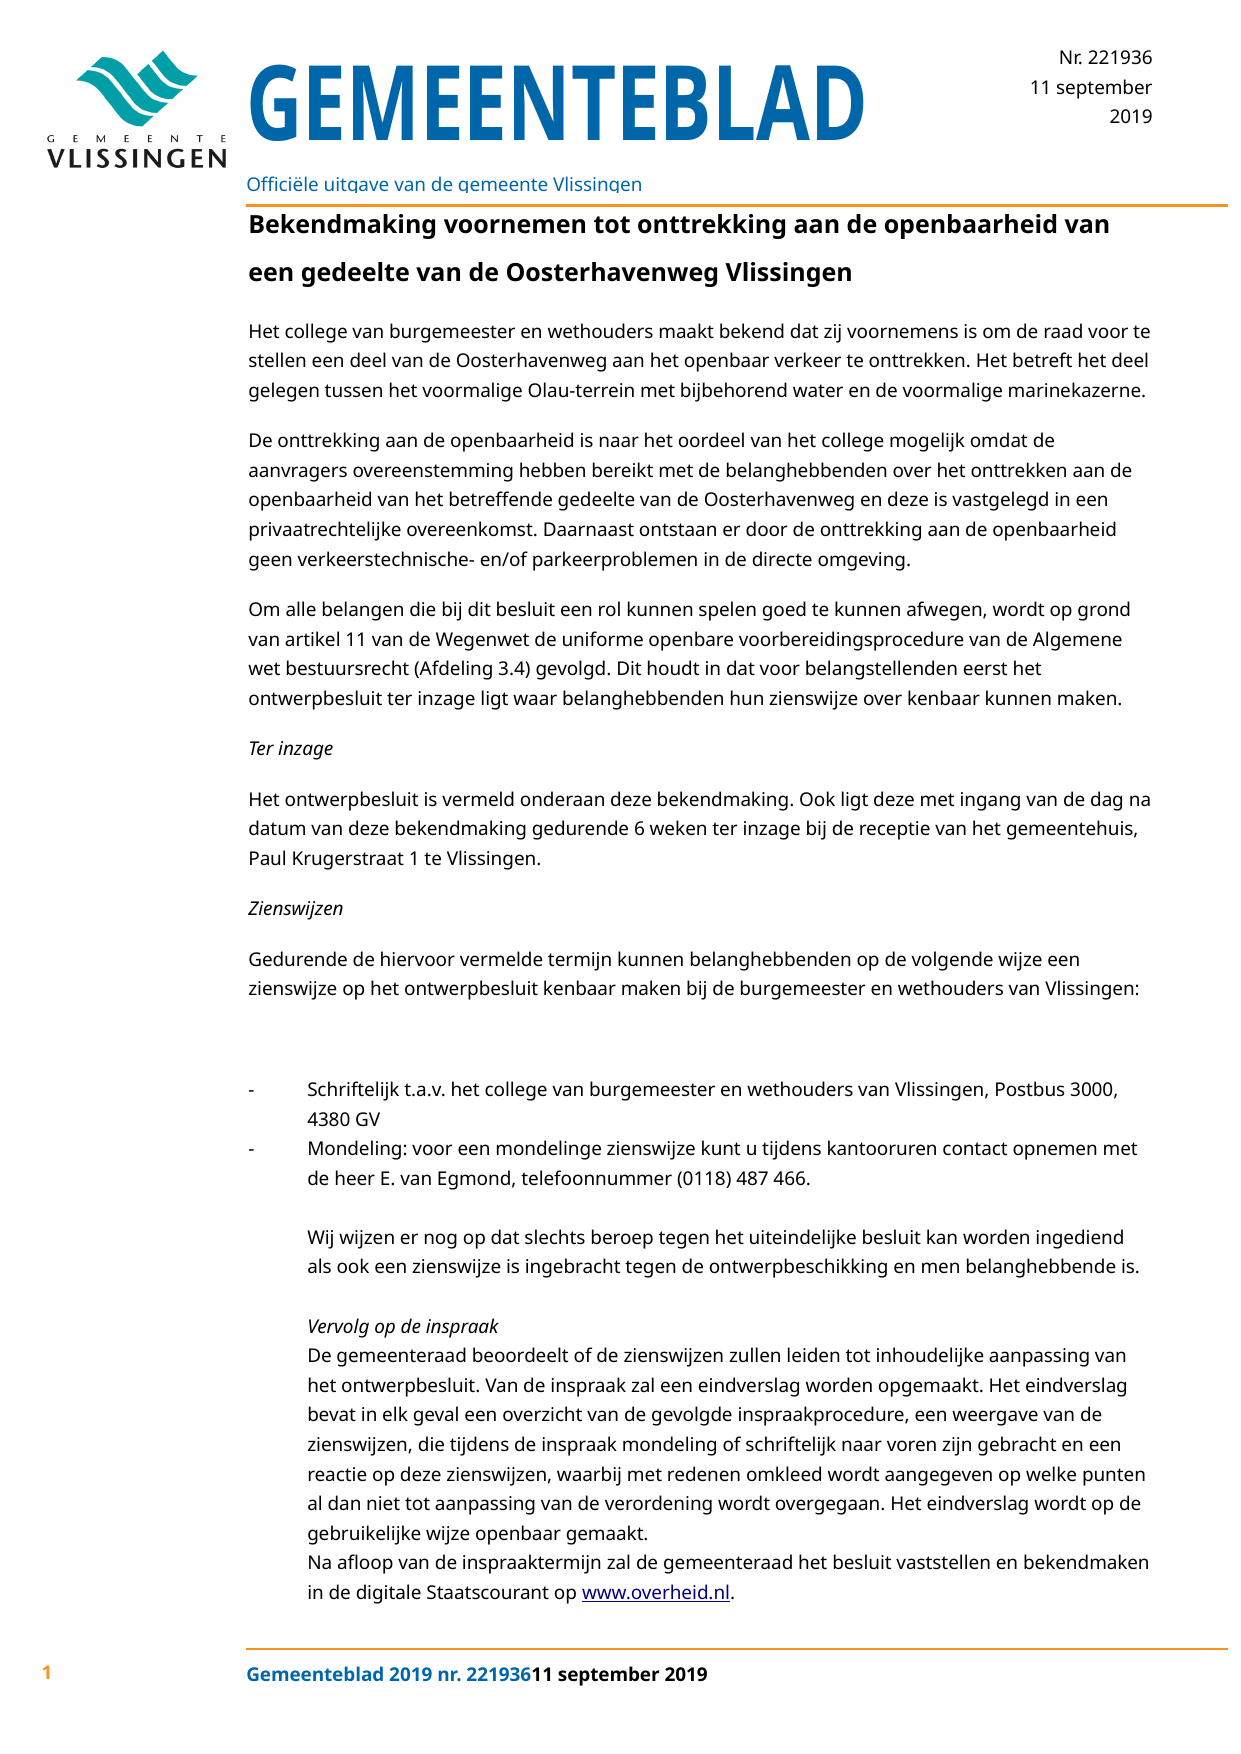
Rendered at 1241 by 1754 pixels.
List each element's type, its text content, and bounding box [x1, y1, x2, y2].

text De onttrekking aan de openbaarheid is naar het oordeel van het college mogelijk omdat de aanvragers overeenstemming hebben bereikt met de belanghebbenden over het onttrekken aan de openbaarheid van het betreffende gedeelte van de Oosterhavenweg en deze is vastgelegd in een privaatrechtelijke overeenkomst. Daarnaast ontstaan er door de onttrekking aan de openbaarheid geen verkeerstechnische- en/of parkeerproblemen in de directe omgeving. [248, 427, 1152, 572]
text Het ontwerpbesluit is vermeld onderaan deze bekendmaking. Ook ligt deze met ingang van de dag na datum van deze bekendmaking gedurende 6 weken ter inzage bij de receptie van het gemeentehuis, Paul Krugerstraat 1 te Vlissingen. [248, 786, 1152, 871]
list Vervolg op de inspraak [248, 1313, 1152, 1339]
text Gedurende de hiervoor vermelde termijn kunnen belanghebbenden op de volgende wijze een zienswijze op het ontwerpbesluit kenbaar maken bij de burgemeester en wethouders van Vlissingen: [248, 946, 1152, 1001]
text Bekendmaking voornemen tot onttrekking aan de openbaarheid van een gedeelte van de Oosterhavenweg Vlissingen [248, 207, 1152, 288]
text Het college van burgemeester en wethouders maakt bekend dat zij voornemens is om de raad voor te stellen een deel van de Oosterhavenweg aan het openbaar verkeer te onttrekken. Het betreft het deel gelegen tussen het voormalige Olau-terrein met bijbehorend water en de voormalige marinekazerne. [248, 318, 1152, 403]
list Schriftelijk t.a.v. het college van burgemeester en wethouders van Vlissingen, Postbus 3000, 4380 GV [248, 1076, 1152, 1132]
text Ter inzage [248, 735, 1152, 761]
list Mondeling: voor een mondelinge zienswijze kunt u tijdens kantooruren contact opnemen met de heer E. van Egmond, telefoonnummer (0118) 487 466. [248, 1135, 1152, 1191]
list De gemeenteraad beoordeelt of de zienswijzen zullen leiden tot inhoudelijke aanpassing van het ontwerpbesluit. Van de inspraak zal een eindverslag worden opgemaakt. Het eindverslag bevat in elk geval een overzicht van de gevolgde inspraakprocedure, een weergave van de zienswijzen, die tijdens de inspraak mondeling of schriftelijk naar voren zijn gebracht en een reactie op deze zienswijzen, waarbij met redenen omkleed wordt aangegeven op welke punten al dan niet tot aanpassing van de verordening wordt overgegaan. Het eindverslag wordt op de gebruikelijke wijze openbaar gemaakt. [248, 1342, 1152, 1546]
list Na afloop van de inspraaktermijn zal de gemeenteraad het besluit vaststellen en bekendmaken in de digitale Staatscourant op www.overheid.nl. [248, 1549, 1152, 1605]
text Om alle belangen die bij dit besluit een rol kunnen spelen goed te kunnen afwegen, wordt op grond van artikel 11 van de Wegenwet de uniforme openbare voorbereidingsprocedure van de Algemene wet bestuursrecht (Afdeling 3.4) gevolgd. Dit houdt in dat voor belangstellenden eerst het ontwerpbesluit ter inzage ligt waar belanghebbenden hun zienswijze over kenbaar kunnen maken. [248, 596, 1152, 711]
picture [41, 47, 231, 172]
list Wij wijzen er nog op dat slechts beroep tegen het uiteindelijke besluit kan worden ingediend als ook een zienswijze is ingebracht tegen de ontwerpbeschikking en men belanghebbende is. [248, 1224, 1152, 1279]
text Zienswijzen [248, 895, 1152, 921]
